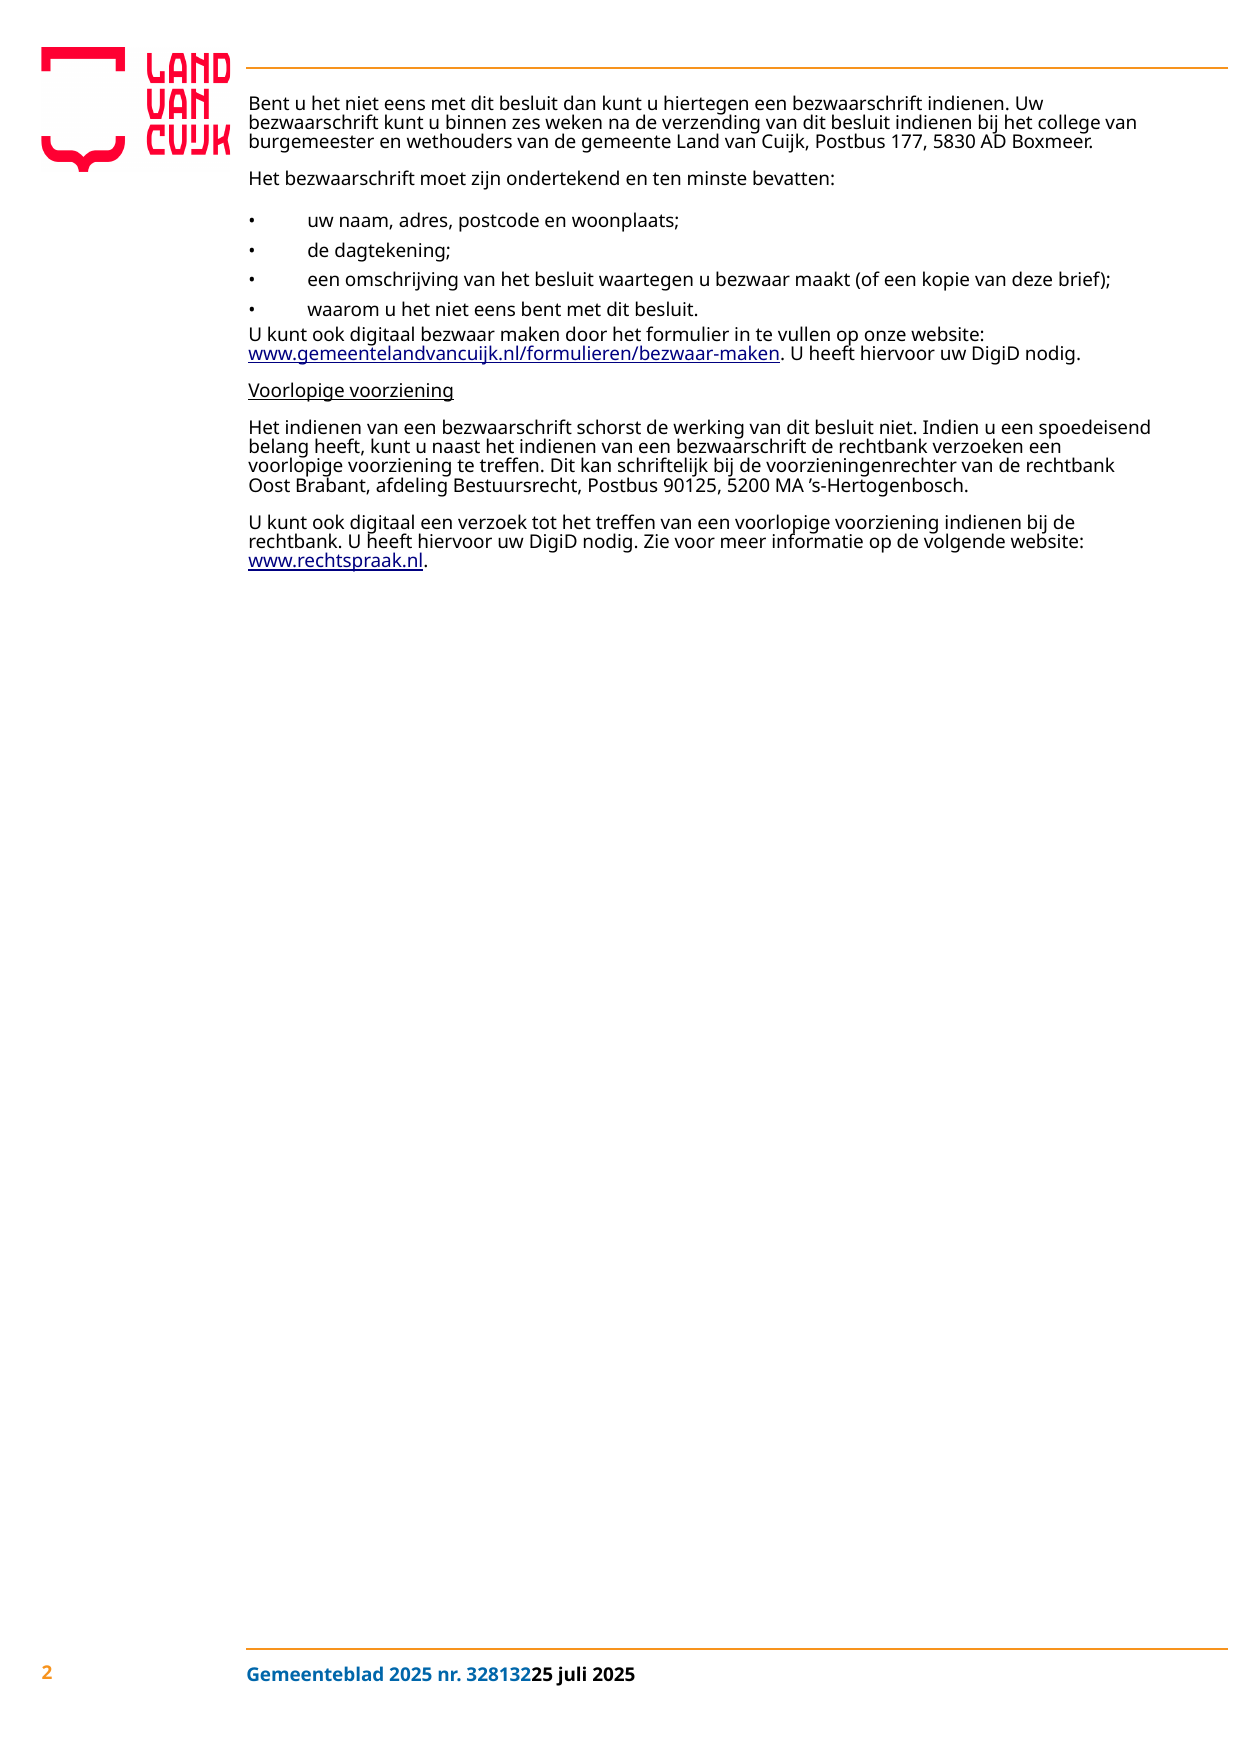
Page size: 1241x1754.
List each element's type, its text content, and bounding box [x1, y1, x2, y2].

list uw naam, adres, postcode en woonplaats; [248, 207, 1152, 233]
list de dagtekening; [248, 237, 1152, 263]
list een omschrijving van het besluit waartegen u bezwaar maakt (of een kopie van deze brief); [248, 266, 1152, 292]
text U kunt ook digitaal bezwaar maken door het formulier in te vullen op onze website: www.gemeentelandvancuijk.nl/formulieren/bezwaar-maken. U heeft hiervoor uw DigiD nodig. [248, 326, 1152, 364]
text Het bezwaarschrift moet zijn ondertekend en ten minste bevatten: [248, 170, 1152, 189]
picture [41, 47, 231, 172]
text U kunt ook digitaal een verzoek tot het treffen van een voorlopige voorziening indienen bij de rechtbank. U heeft hiervoor uw DigiD nodig. Zie voor meer informatie op de volgende website: www.rechtspraak.nl. [248, 514, 1152, 571]
text Voorlopige voorziening [248, 382, 1152, 401]
text Het indienen van een bezwaarschrift schorst de werking van dit besluit niet. Indien u een spoedeisend belang heeft, kunt u naast het indienen van een bezwaarschrift de rechtbank verzoeken een voorlopige voorziening te treffen. Dit kan schriftelijk bij de voorzieningenrechter van de rechtbank Oost Brabant, afdeling Bestuursrecht, Postbus 90125, 5200 MA ’s-Hertogenbosch. [248, 419, 1152, 496]
list waarom u het niet eens bent met dit besluit. [248, 296, 1152, 322]
text Bent u het niet eens met dit besluit dan kunt u hiertegen een bezwaarschrift indienen. Uw bezwaarschrift kunt u binnen zes weken na de verzending van dit besluit indienen bij het college van burgemeester en wethouders van de gemeente Land van Cuijk, Postbus 177, 5830 AD Boxmeer. [248, 95, 1152, 153]
